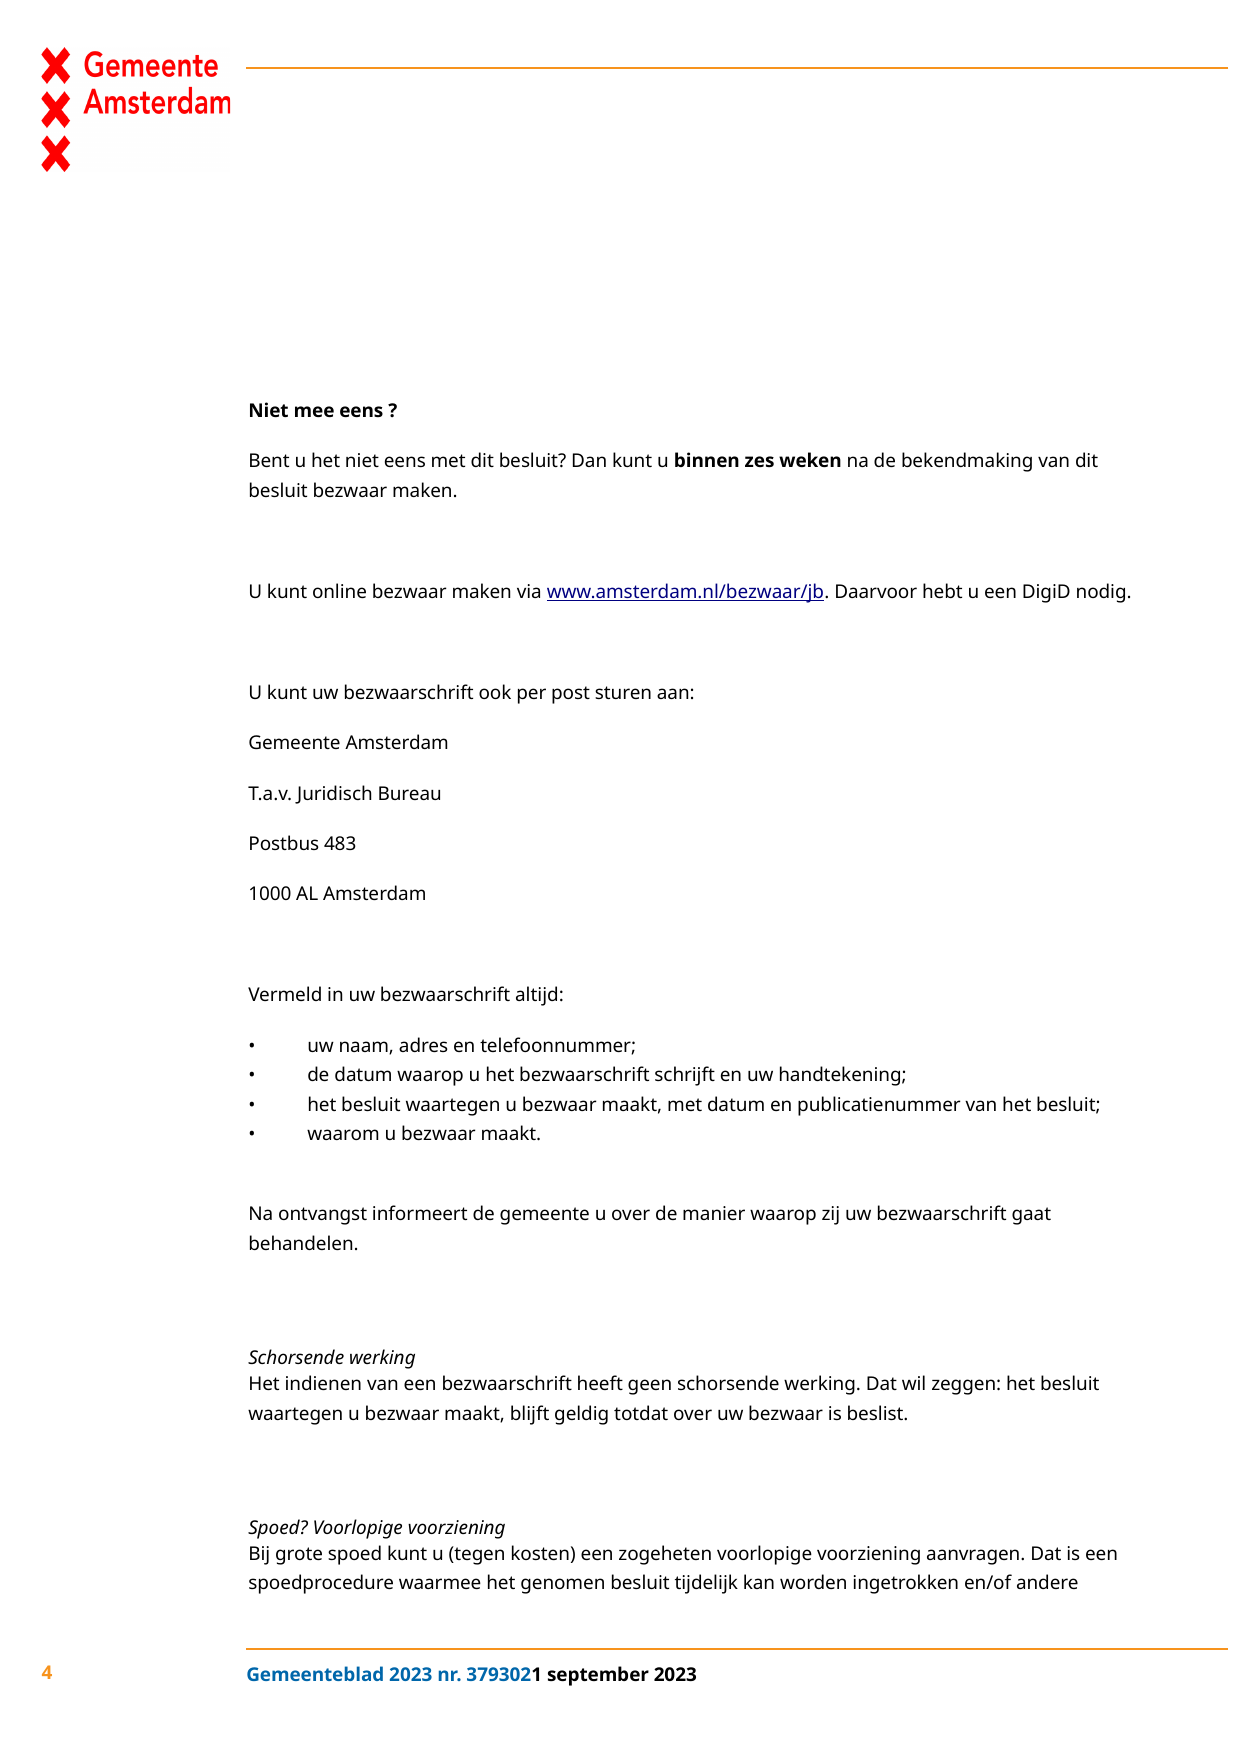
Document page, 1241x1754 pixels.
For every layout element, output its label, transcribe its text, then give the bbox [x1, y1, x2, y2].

list het besluit waartegen u bezwaar maakt, met datum en publicatienummer van het besluit; [248, 1091, 1152, 1117]
text Bent u het niet eens met dit besluit? Dan kunt u binnen zes weken na de bekendmaking van dit besluit bezwaar maken. [248, 448, 1152, 503]
text Spoed? Voorlopige voorziening [248, 1514, 1152, 1540]
picture [41, 47, 231, 172]
list waarom u bezwaar maakt. [248, 1121, 1152, 1146]
text Gemeente Amsterdam [248, 729, 1152, 755]
text Na ontvangst informeert de gemeente u over de manier waarop zij uw bezwaarschrift gaat behandelen. [248, 1201, 1152, 1256]
text Vermeld in uw bezwaarschrift altijd: [248, 981, 1152, 1007]
text 1000 AL Amsterdam [248, 881, 1152, 906]
list de datum waarop u het bezwaarschrift schrijft en uw handtekening; [248, 1061, 1152, 1087]
text Postbus 483 [248, 830, 1152, 856]
text U kunt uw bezwaarschrift ook per post sturen aan: [248, 679, 1152, 705]
text Schorsende werking [248, 1344, 1152, 1370]
text T.a.v. Juridisch Bureau [248, 780, 1152, 806]
list uw naam, adres en telefoonnummer; [248, 1032, 1152, 1058]
text Het indienen van een bezwaarschrift heeft geen schorsende werking. Dat wil zeggen: het besluit waartegen u bezwaar maakt, blijft geldig totdat over uw bezwaar is beslist. [248, 1370, 1152, 1426]
text Bij grote spoed kunt u (tegen kosten) een zogeheten voorlopige voorziening aanvragen. Dat is een spoedprocedure waarmee het genomen besluit tijdelijk kan worden ingetrokken en/of andere [248, 1540, 1152, 1595]
text Niet mee eens ? [248, 397, 1152, 423]
text U kunt online bezwaar maken via www.amsterdam.nl/bezwaar/jb. Daarvoor hebt u een DigiD nodig. [248, 578, 1152, 604]
